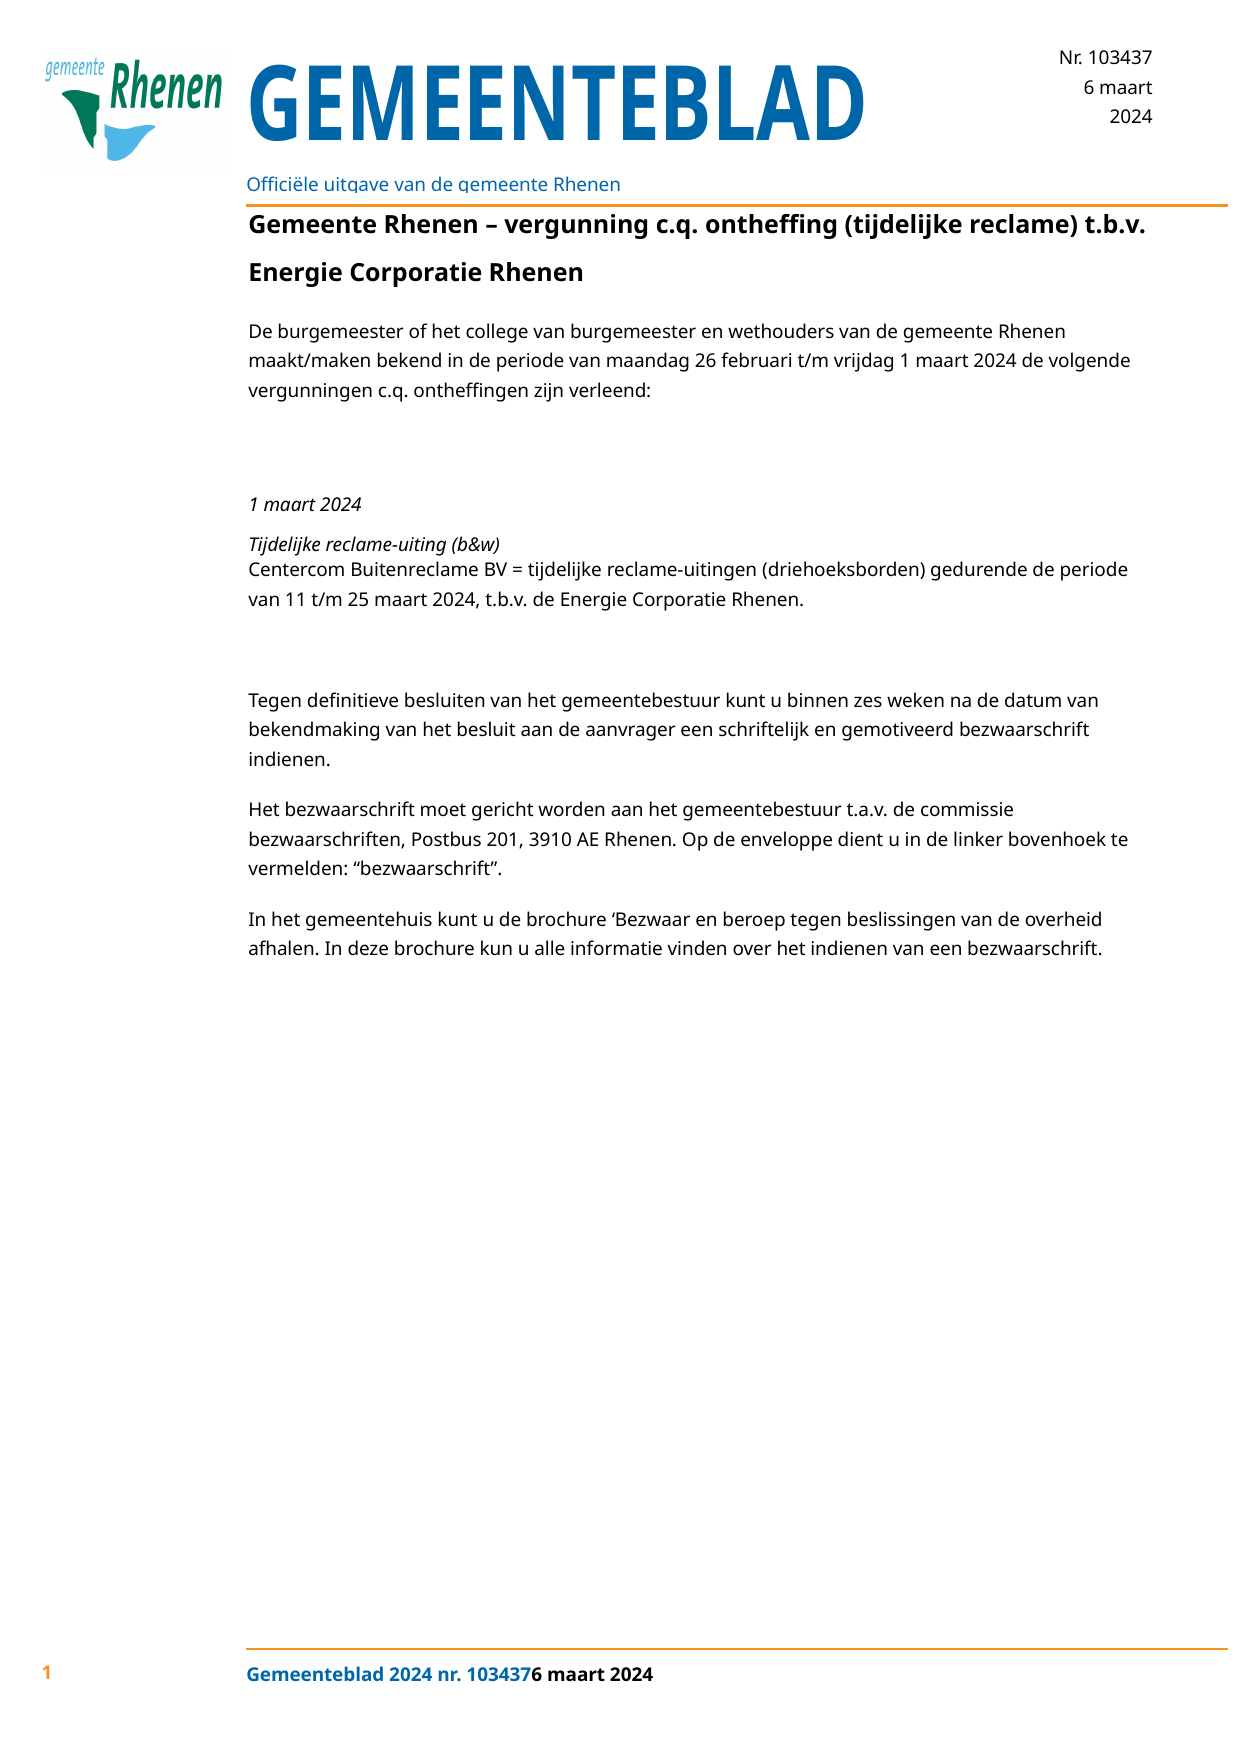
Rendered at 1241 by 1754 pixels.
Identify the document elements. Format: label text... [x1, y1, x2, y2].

text Het bezwaarschrift moet gericht worden aan het gemeentebestuur t.a.v. de commissie bezwaarschriften, Postbus 201, 3910 AE Rhenen. Op de enveloppe dient u in de linker bovenhoek te vermelden: “bezwaarschrift”. [248, 796, 1152, 881]
text De burgemeester of het college van burgemeester en wethouders van de gemeente Rhenen maakt/maken bekend in de periode van maandag 26 februari t/m vrijdag 1 maart 2024 de volgende vergunningen c.q. ontheffingen zijn verleend: [248, 318, 1152, 403]
text Tijdelijke reclame-uiting (b&w) [248, 531, 1152, 556]
text 1 maart 2024 [248, 491, 1152, 517]
text Tegen definitieve besluiten van het gemeentebestuur kunt u binnen zes weken na de datum van bekendmaking van het besluit aan de aanvrager een schriftelijk en gemotiveerd bezwaarschrift indienen. [248, 687, 1152, 772]
text Centercom Buitenreclame BV = tijdelijke reclame-uitingen (driehoeksborden) gedurende de periode van 11 t/m 25 maart 2024, t.b.v. de Energie Corporatie Rhenen. [248, 556, 1152, 612]
picture [41, 47, 231, 172]
text Gemeente Rhenen – vergunning c.q. ontheffing (tijdelijke reclame) t.b.v. Energie Corporatie Rhenen [248, 207, 1152, 288]
text In het gemeentehuis kunt u de brochure ‘Bezwaar en beroep tegen beslissingen van de overheid afhalen. In deze brochure kun u alle informatie vinden over het indienen van een bezwaarschrift. [248, 906, 1152, 961]
